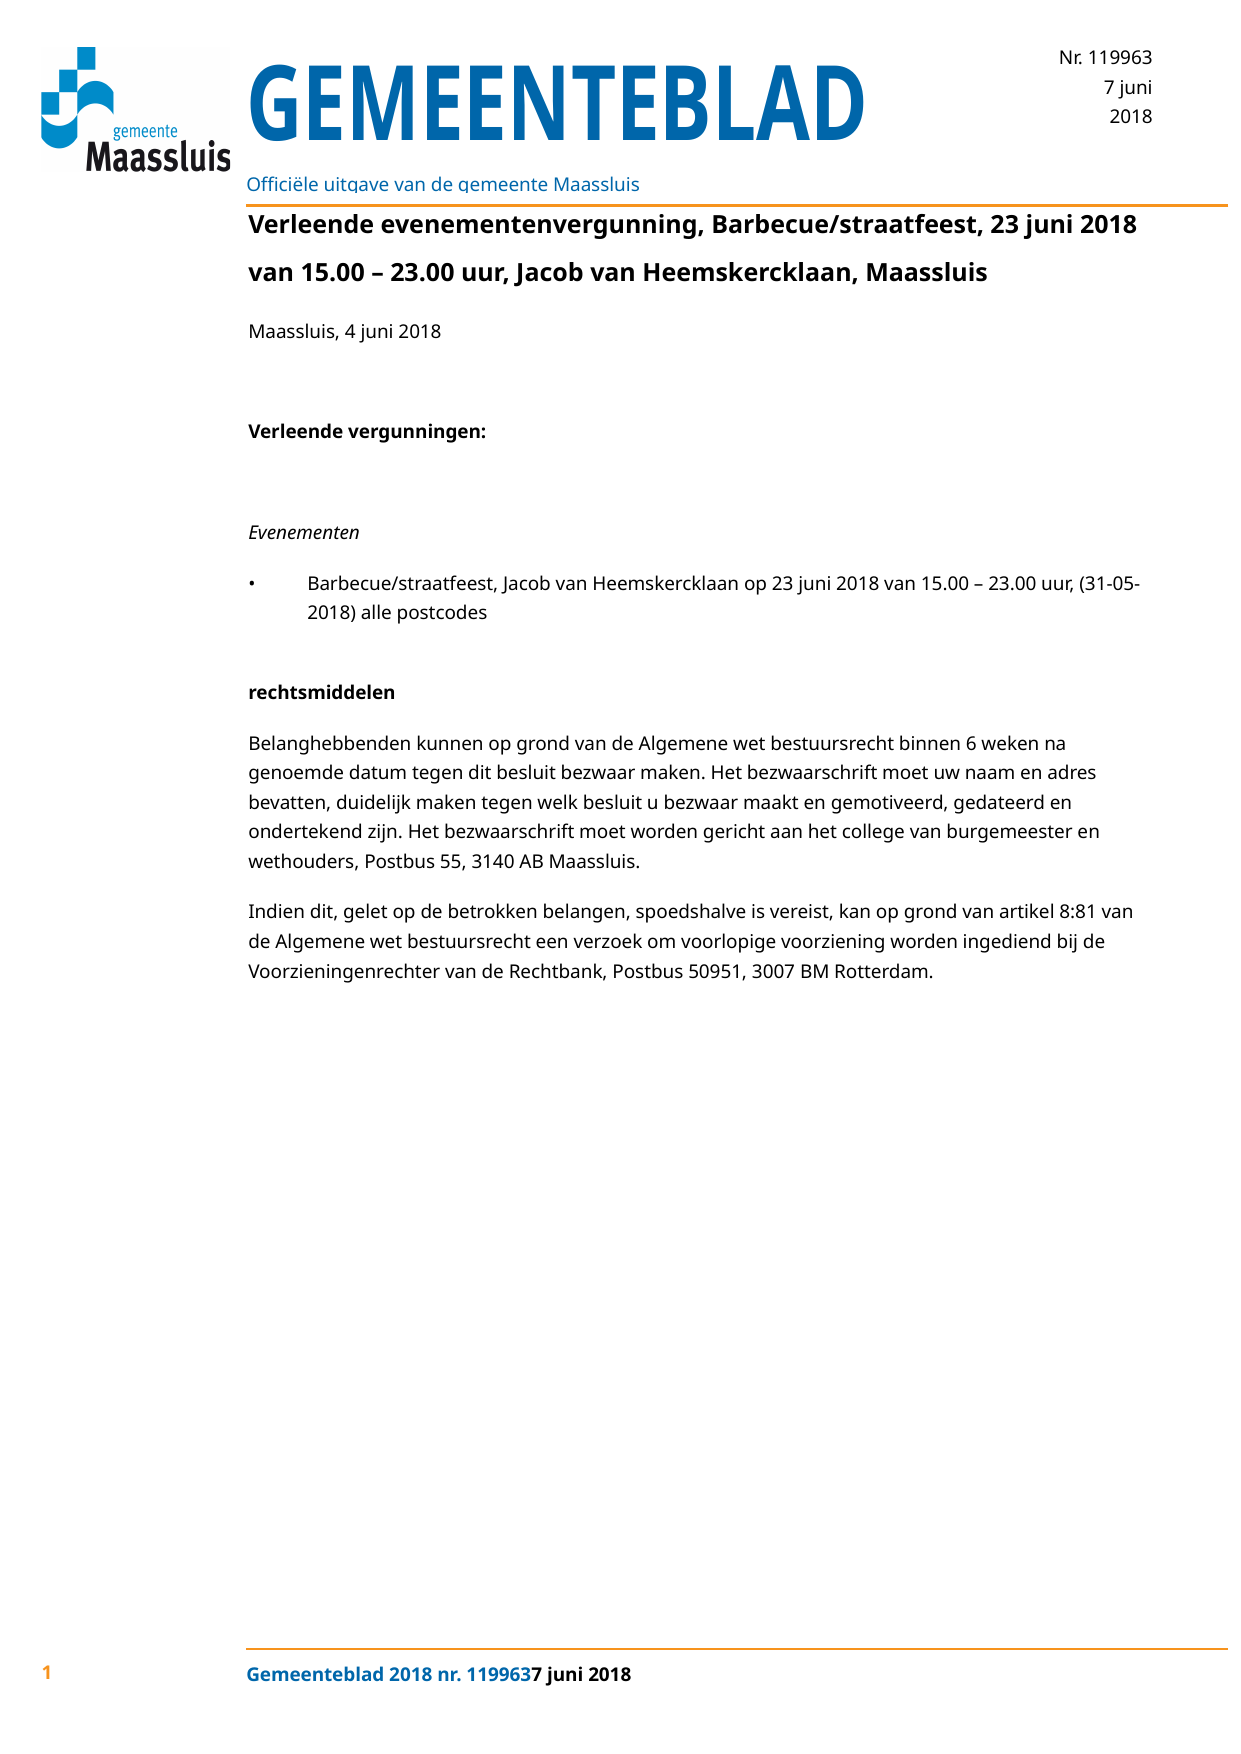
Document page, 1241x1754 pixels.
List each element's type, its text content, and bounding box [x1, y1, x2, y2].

picture [41, 47, 231, 172]
text rechtsmiddelen [248, 679, 1152, 705]
list Barbecue/straatfeest, Jacob van Heemskercklaan op 23 juni 2018 van 15.00 – 23.00 uur, (31-05-2018) alle postcodes [248, 570, 1152, 625]
text Verleende vergunningen: [248, 419, 1152, 444]
picture [41, 47, 77, 92]
text Verleende evenementenvergunning, Barbecue/straatfeest, 23 juni 2018 van 15.00 – 23.00 uur, Jacob van Heemskercklaan, Maassluis [248, 207, 1152, 288]
text Evenementen [248, 519, 1152, 545]
text Maassluis, 4 juni 2018 [248, 318, 1152, 344]
text Belanghebbenden kunnen op grond van de Algemene wet bestuursrecht binnen 6 weken na genoemde datum tegen dit besluit bezwaar maken. Het bezwaarschrift moet uw naam en adres bevatten, duidelijk maken tegen welk besluit u bezwaar maakt en gemotiveerd, gedateerd en ondertekend zijn. Het bezwaarschrift moet worden gericht aan het college van burgemeester en wethouders, Postbus 55, 3140 AB Maassluis. [248, 730, 1152, 874]
text Indien dit, gelet op de betrokken belangen, spoedshalve is vereist, kan op grond van artikel 8:81 van de Algemene wet bestuursrecht een verzoek om voorlopige voorziening worden ingediend bij de Voorzieningenrechter van de Rechtbank, Postbus 50951, 3007 BM Rotterdam. [248, 899, 1152, 984]
